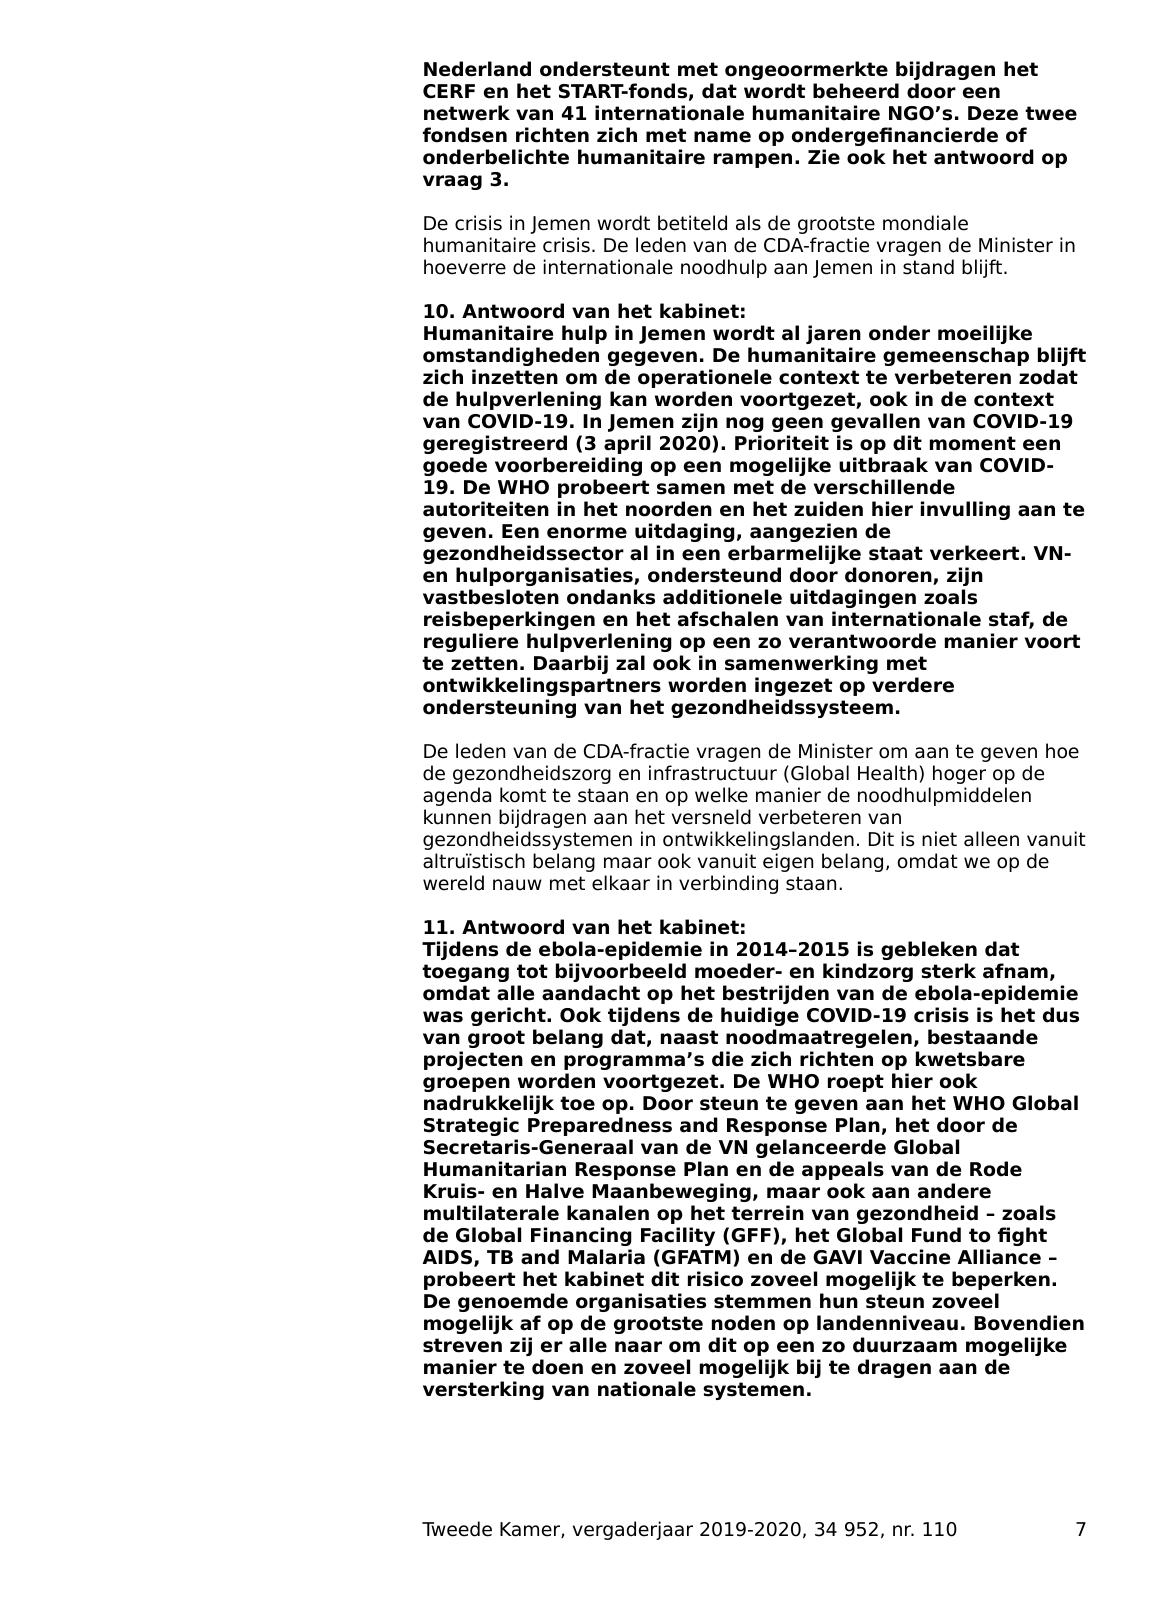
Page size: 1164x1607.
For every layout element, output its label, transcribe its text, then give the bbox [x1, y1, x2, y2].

text De crisis in Jemen wordt betiteld als de grootste mondiale humanitaire crisis. De leden van de CDA-fractie vragen de Minister in hoeverre de internationale noodhulp aan Jemen in stand blijft. [422, 213, 1087, 279]
text Nederland ondersteunt met ongeoormerkte bijdragen het CERF en het START-fonds, dat wordt beheerd door een netwerk van 41 internationale humanitaire NGO’s. Deze twee fondsen richten zich met name op ondergefinancierde of onderbelichte humanitaire rampen. Zie ook het antwoord op vraag 3. [422, 59, 1087, 191]
text 11. Antwoord van het kabinet: [422, 917, 1087, 939]
text Tijdens de ebola-epidemie in 2014–2015 is gebleken dat toegang tot bijvoorbeeld moeder- en kindzorg sterk afnam, omdat alle aandacht op het bestrijden van de ebola-epidemie was gericht. Ook tijdens de huidige COVID-19 crisis is het dus van groot belang dat, naast noodmaatregelen, bestaande projecten en programma’s die zich richten op kwetsbare groepen worden voortgezet. De WHO roept hier ook nadrukkelijk toe op. Door steun te geven aan het WHO Global Strategic Preparedness and Response Plan, het door de Secretaris-Generaal van de VN gelanceerde Global Humanitarian Response Plan en de appeals van de Rode Kruis- en Halve Maanbeweging, maar ook aan andere multilaterale kanalen op het terrein van gezondheid – zoals de Global Financing Facility (GFF), het Global Fund to fight AIDS, TB and Malaria (GFATM) en de GAVI Vaccine Alliance – probeert het kabinet dit risico zoveel mogelijk te beperken. De genoemde organisaties stemmen hun steun zoveel mogelijk af op de grootste noden op landenniveau. Bovendien streven zij er alle naar om dit op een zo duurzaam mogelijke manier te doen en zoveel mogelijk bij te dragen aan de versterking van nationale systemen. [422, 939, 1087, 1401]
text Humanitaire hulp in Jemen wordt al jaren onder moeilijke omstandigheden gegeven. De humanitaire gemeenschap blijft zich inzetten om de operationele context te verbeteren zodat de hulpverlening kan worden voortgezet, ook in de context van COVID-19. In Jemen zijn nog geen gevallen van COVID-19 geregistreerd (3 april 2020). Prioriteit is op dit moment een goede voorbereiding op een mogelijke uitbraak van COVID-19. De WHO probeert samen met de verschillende autoriteiten in het noorden en het zuiden hier invulling aan te geven. Een enorme uitdaging, aangezien de gezondheidssector al in een erbarmelijke staat verkeert. VN- en hulporganisaties, ondersteund door donoren, zijn vastbesloten ondanks additionele uitdagingen zoals reisbeperkingen en het afschalen van internationale staf, de reguliere hulpverlening op een zo verantwoorde manier voort te zetten. Daarbij zal ook in samenwerking met ontwikkelingspartners worden ingezet op verdere ondersteuning van het gezondheidssysteem. [422, 323, 1087, 719]
text De leden van de CDA-fractie vragen de Minister om aan te geven hoe de gezondheidszorg en infrastructuur (Global Health) hoger op de agenda komt te staan en op welke manier de noodhulpmiddelen kunnen bijdragen aan het versneld verbeteren van gezondheidssystemen in ontwikkelingslanden. Dit is niet alleen vanuit altruïstisch belang maar ook vanuit eigen belang, omdat we op de wereld nauw met elkaar in verbinding staan. [422, 741, 1087, 895]
text 10. Antwoord van het kabinet: [422, 301, 1087, 323]
